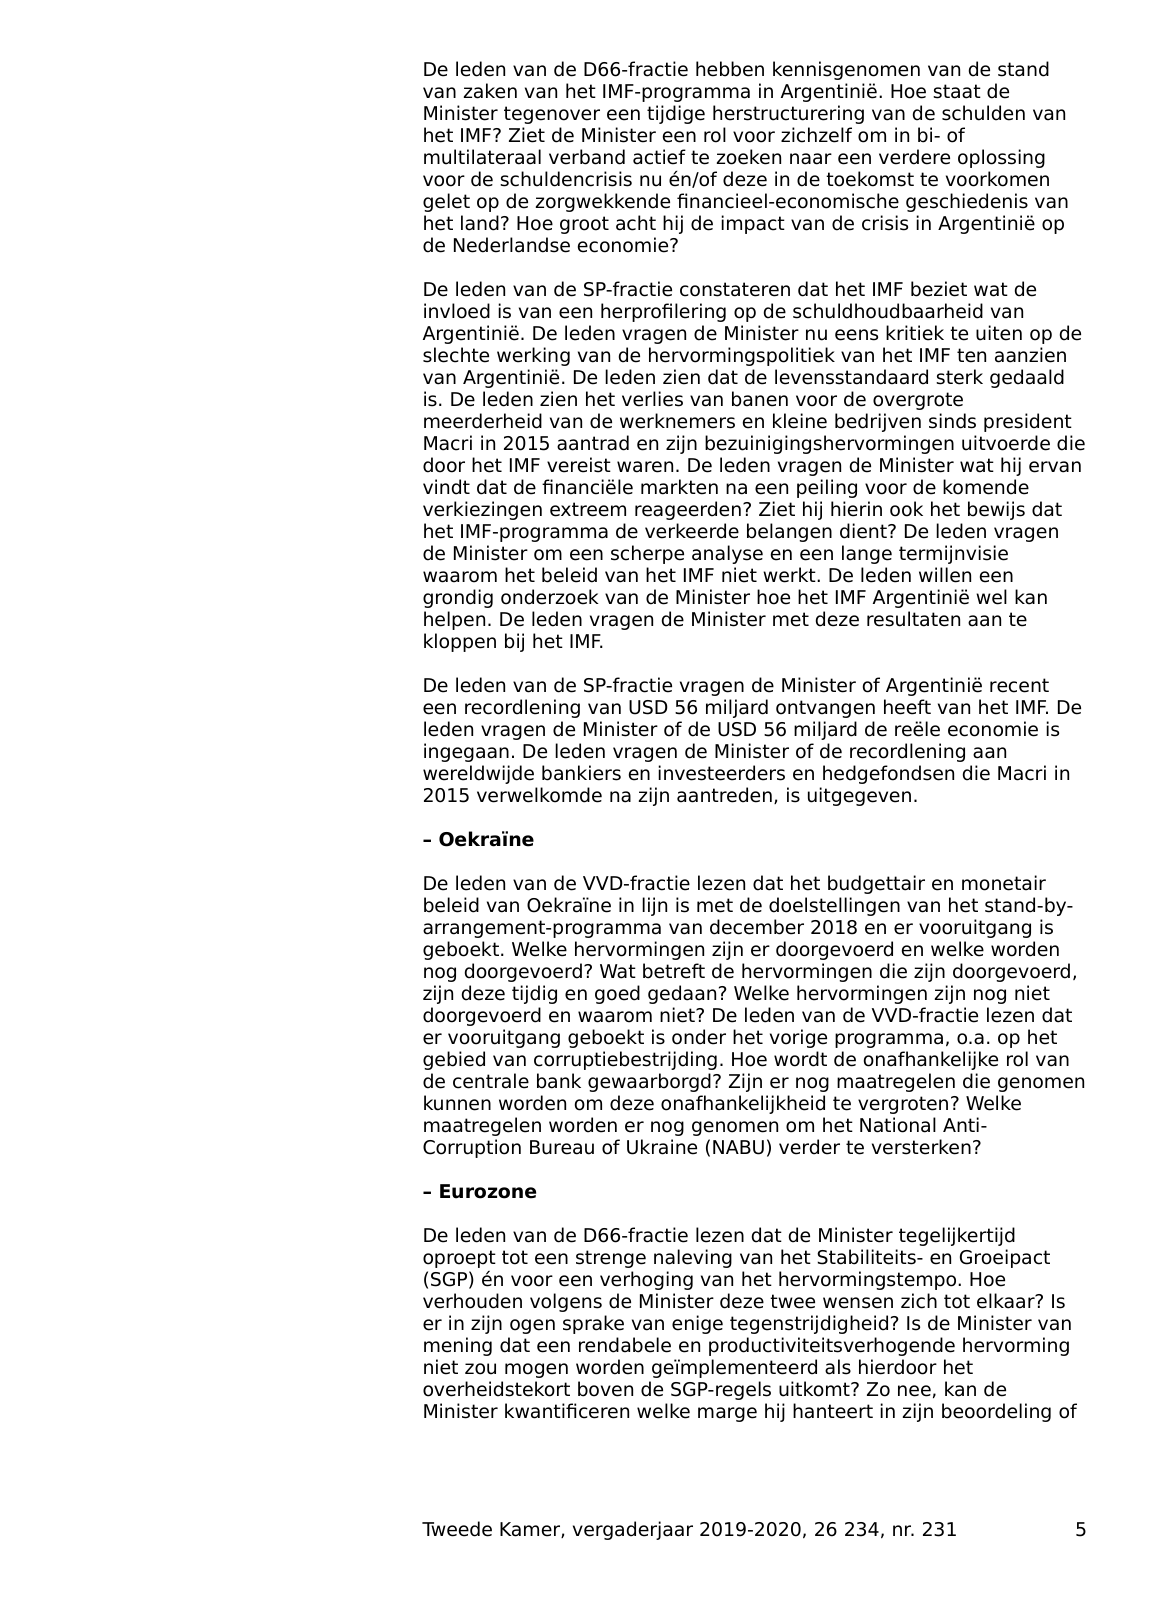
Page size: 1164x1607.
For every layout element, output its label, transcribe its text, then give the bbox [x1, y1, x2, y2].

text De leden van de D66-fractie hebben kennisgenomen van de stand van zaken van het IMF-programma in Argentinië. Hoe staat de Minister tegenover een tijdige herstructurering van de schulden van het IMF? Ziet de Minister een rol voor zichzelf om in bi- of multilateraal verband actief te zoeken naar een verdere oplossing voor de schuldencrisis nu én/of deze in de toekomst te voorkomen gelet op de zorgwekkende financieel-economische geschiedenis van het land? Hoe groot acht hij de impact van de crisis in Argentinië op de Nederlandse economie? [422, 59, 1087, 257]
text De leden van de SP-fractie constateren dat het IMF beziet wat de invloed is van een herprofilering op de schuldhoudbaarheid van Argentinië. De leden vragen de Minister nu eens kritiek te uiten op de slechte werking van de hervormingspolitiek van het IMF ten aanzien van Argentinië. De leden zien dat de levensstandaard sterk gedaald is. De leden zien het verlies van banen voor de overgrote meerderheid van de werknemers en kleine bedrijven sinds president Macri in 2015 aantrad en zijn bezuinigingshervormingen uitvoerde die door het IMF vereist waren. De leden vragen de Minister wat hij ervan vindt dat de financiële markten na een peiling voor de komende verkiezingen extreem reageerden? Ziet hij hierin ook het bewijs dat het IMF-programma de verkeerde belangen dient? De leden vragen de Minister om een scherpe analyse en een lange termijnvisie waarom het beleid van het IMF niet werkt. De leden willen een grondig onderzoek van de Minister hoe het IMF Argentinië wel kan helpen. De leden vragen de Minister met deze resultaten aan te kloppen bij het IMF. [422, 279, 1087, 653]
text De leden van de SP-fractie vragen de Minister of Argentinië recent een recordlening van USD 56 miljard ontvangen heeft van het IMF. De leden vragen de Minister of de USD 56 miljard de reële economie is ingegaan. De leden vragen de Minister of de recordlening aan wereldwijde bankiers en investeerders en hedgefondsen die Macri in 2015 verwelkomde na zijn aantreden, is uitgegeven. [422, 675, 1087, 807]
subtitle – Oekraïne [422, 829, 1087, 851]
text De leden van de VVD-fractie lezen dat het budgettair en monetair beleid van Oekraïne in lijn is met de doelstellingen van het stand-by-arrangement-programma van december 2018 en er vooruitgang is geboekt. Welke hervormingen zijn er doorgevoerd en welke worden nog doorgevoerd? Wat betreft de hervormingen die zijn doorgevoerd, zijn deze tijdig en goed gedaan? Welke hervormingen zijn nog niet doorgevoerd en waarom niet? De leden van de VVD-fractie lezen dat er vooruitgang geboekt is onder het vorige programma, o.a. op het gebied van corruptiebestrijding. Hoe wordt de onafhankelijke rol van de centrale bank gewaarborgd? Zijn er nog maatregelen die genomen kunnen worden om deze onafhankelijkheid te vergroten? Welke maatregelen worden er nog genomen om het National Anti-Corruption Bureau of Ukraine (NABU) verder te versterken? [422, 873, 1087, 1159]
text De leden van de D66-fractie lezen dat de Minister tegelijkertijd oproept tot een strenge naleving van het Stabiliteits- en Groeipact (SGP) én voor een verhoging van het hervormingstempo. Hoe verhouden volgens de Minister deze twee wensen zich tot elkaar? Is er in zijn ogen sprake van enige tegenstrijdigheid? Is de Minister van mening dat een rendabele en productiviteitsverhogende hervorming niet zou mogen worden geïmplementeerd als hierdoor het overheidstekort boven de SGP-regels uitkomt? Zo nee, kan de Minister kwantificeren welke marge hij hanteert in zijn beoordeling of [422, 1225, 1087, 1423]
subtitle – Eurozone [422, 1181, 1087, 1203]
